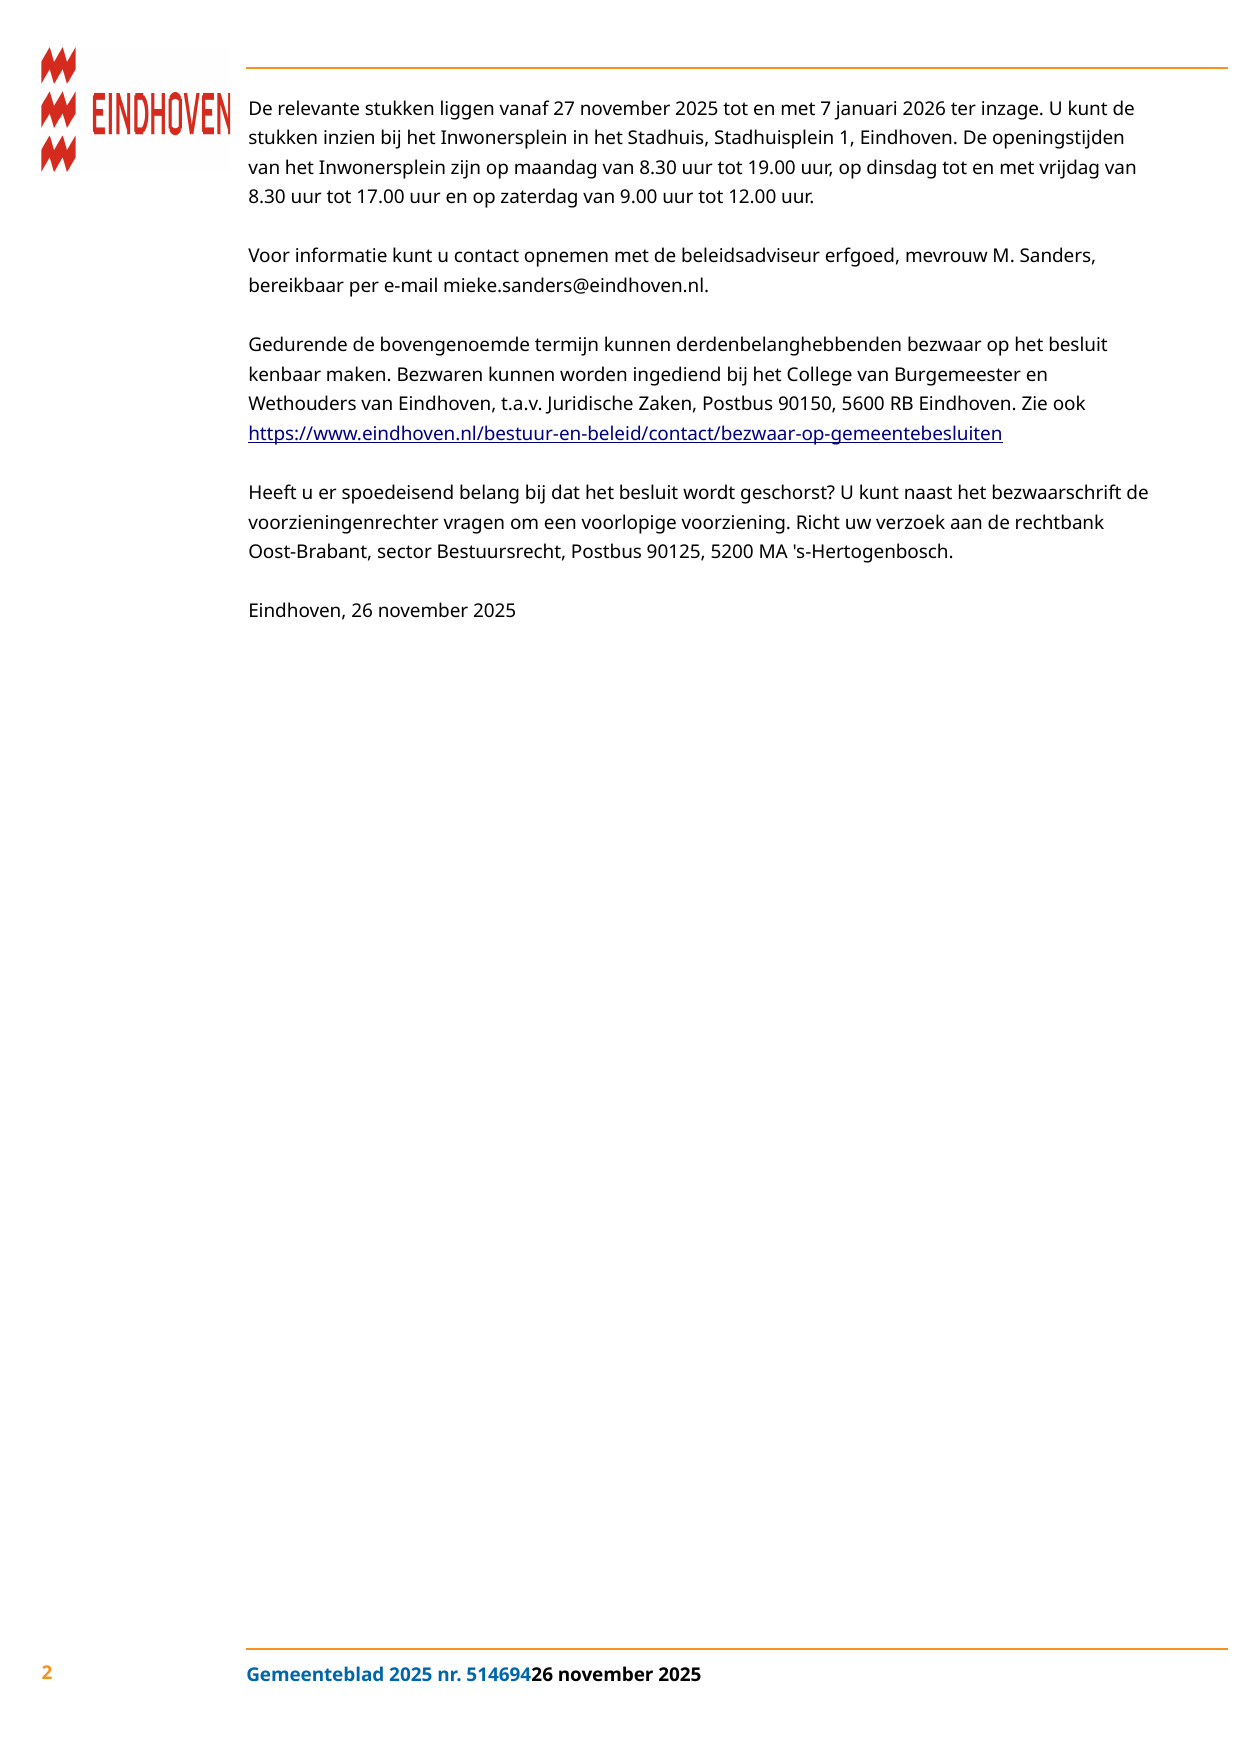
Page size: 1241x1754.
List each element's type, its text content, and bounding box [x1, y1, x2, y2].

text Eindhoven, 26 november 2025 [248, 598, 1152, 623]
text Voor informatie kunt u contact opnemen met de beleidsadviseur erfgoed, mevrouw M. Sanders, bereikbaar per e-mail mieke.sanders@eindhoven.nl. [248, 243, 1152, 298]
text Heeft u er spoedeisend belang bij dat het besluit wordt geschorst? U kunt naast het bezwaarschrift de voorzieningenrechter vragen om een voorlopige voorziening. Richt uw verzoek aan de rechtbank Oost-Brabant, sector Bestuursrecht, Postbus 90125, 5200 MA 's-Hertogenbosch. [248, 479, 1152, 564]
text Gedurende de bovengenoemde termijn kunnen derdenbelanghebbenden bezwaar op het besluit kenbaar maken. Bezwaren kunnen worden ingediend bij het College van Burgemeester en Wethouders van Eindhoven, t.a.v. Juridische Zaken, Postbus 90150, 5600 RB Eindhoven. Zie ook https://www.eindhoven.nl/bestuur-en-beleid/contact/bezwaar-op-gemeentebesluiten [248, 331, 1152, 446]
text De relevante stukken liggen vanaf 27 november 2025 tot en met 7 januari 2026 ter inzage. U kunt de stukken inzien bij het Inwonersplein in het Stadhuis, Stadhuisplein 1, Eindhoven. De openingstijden van het Inwonersplein zijn op maandag van 8.30 uur tot 19.00 uur, op dinsdag tot en met vrijdag van 8.30 uur tot 17.00 uur en op zaterdag van 9.00 uur tot 12.00 uur. [248, 95, 1152, 209]
picture [41, 47, 231, 172]
